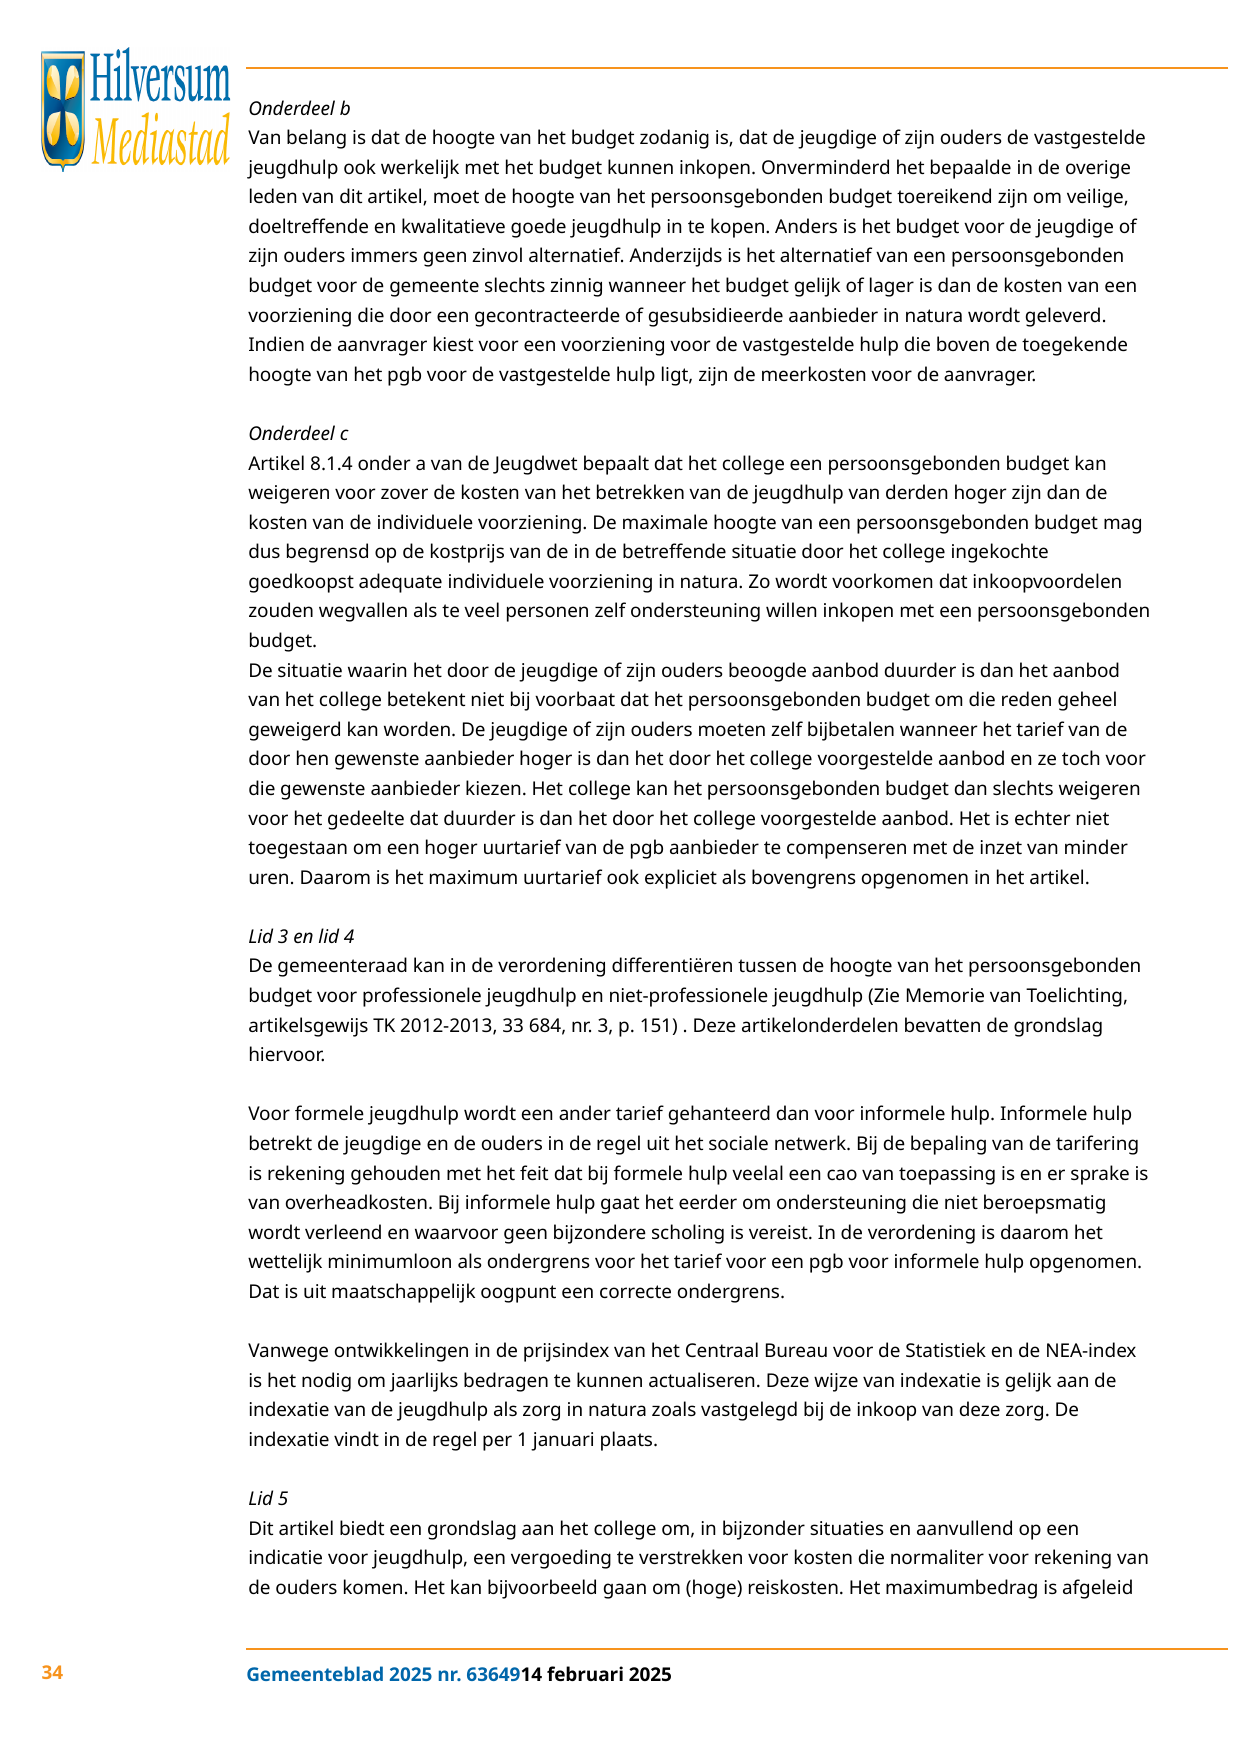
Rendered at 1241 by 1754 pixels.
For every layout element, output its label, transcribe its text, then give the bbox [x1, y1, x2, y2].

text Lid 5 [248, 1485, 1152, 1511]
text Onderdeel c [248, 420, 1152, 446]
text Onderdeel b [248, 95, 1152, 121]
text De situatie waarin het door de jeugdige of zijn ouders beoogde aanbod duurder is dan het aanbod van het college betekent niet bij voorbaat dat het persoonsgebonden budget om die reden geheel geweigerd kan worden. De jeugdige of zijn ouders moeten zelf bijbetalen wanneer het tarief van de door hen gewenste aanbieder hoger is dan het door het college voorgestelde aanbod en ze toch voor die gewenste aanbieder kiezen. Het college kan het persoonsgebonden budget dan slechts weigeren voor het gedeelte dat duurder is dan het door het college voorgestelde aanbod. Het is echter niet toegestaan om een hoger uurtarief van de pgb aanbieder te compenseren met de inzet van minder uren. Daarom is het maximum uurtarief ook expliciet als bovengrens opgenomen in het artikel. [248, 657, 1152, 890]
picture [41, 47, 231, 172]
text Dit artikel biedt een grondslag aan het college om, in bijzonder situaties en aanvullend op een indicatie voor jeugdhulp, een vergoeding te verstrekken voor kosten die normaliter voor rekening van de ouders komen. Het kan bijvoorbeeld gaan om (hoge) reiskosten. Het maximumbedrag is afgeleid [248, 1515, 1152, 1600]
text De gemeenteraad kan in de verordening differentiëren tussen de hoogte van het persoonsgebonden budget voor professionele jeugdhulp en niet-professionele jeugdhulp (Zie Memorie van Toelichting, artikelsgewijs TK 2012-2013, 33 684, nr. 3, p. 151) . Deze artikelonderdelen bevatten de grondslag hiervoor. [248, 953, 1152, 1067]
text Voor formele jeugdhulp wordt een ander tarief gehanteerd dan voor informele hulp. Informele hulp betrekt de jeugdige en de ouders in de regel uit het sociale netwerk. Bij de bepaling van de tarifering is rekening gehouden met het feit dat bij formele hulp veelal een cao van toepassing is en er sprake is van overheadkosten. Bij informele hulp gaat het eerder om ondersteuning die niet beroepsmatig wordt verleend en waarvoor geen bijzondere scholing is vereist. In de verordening is daarom het wettelijk minimumloon als ondergrens voor het tarief voor een pgb voor informele hulp opgenomen. Dat is uit maatschappelijk oogpunt een correcte ondergrens. [248, 1101, 1152, 1304]
text Lid 3 en lid 4 [248, 923, 1152, 949]
text Van belang is dat de hoogte van het budget zodanig is, dat de jeugdige of zijn ouders de vastgestelde jeugdhulp ook werkelijk met het budget kunnen inkopen. Onverminderd het bepaalde in de overige leden van dit artikel, moet de hoogte van het persoonsgebonden budget toereikend zijn om veilige, doeltreffende en kwalitatieve goede jeugdhulp in te kopen. Anders is het budget voor de jeugdige of zijn ouders immers geen zinvol alternatief. Anderzijds is het alternatief van een persoonsgebonden budget voor de gemeente slechts zinnig wanneer het budget gelijk of lager is dan de kosten van een voorziening die door een gecontracteerde of gesubsidieerde aanbieder in natura wordt geleverd. Indien de aanvrager kiest voor een voorziening voor de vastgestelde hulp die boven de toegekende hoogte van het pgb voor de vastgestelde hulp ligt, zijn de meerkosten voor de aanvrager. [248, 124, 1152, 387]
text Vanwege ontwikkelingen in de prijsindex van het Centraal Bureau voor de Statistiek en de NEA-index is het nodig om jaarlijks bedragen te kunnen actualiseren. Deze wijze van indexatie is gelijk aan de indexatie van de jeugdhulp als zorg in natura zoals vastgelegd bij de inkoop van deze zorg. De indexatie vindt in de regel per 1 januari plaats. [248, 1337, 1152, 1452]
text Artikel 8.1.4 onder a van de Jeugdwet bepaalt dat het college een persoonsgebonden budget kan weigeren voor zover de kosten van het betrekken van de jeugdhulp van derden hoger zijn dan de kosten van de individuele voorziening. De maximale hoogte van een persoonsgebonden budget mag dus begrensd op de kostprijs van de in de betreffende situatie door het college ingekochte goedkoopst adequate individuele voorziening in natura. Zo wordt voorkomen dat inkoopvoordelen zouden wegvallen als te veel personen zelf ondersteuning willen inkopen met een persoonsgebonden budget. [248, 450, 1152, 653]
